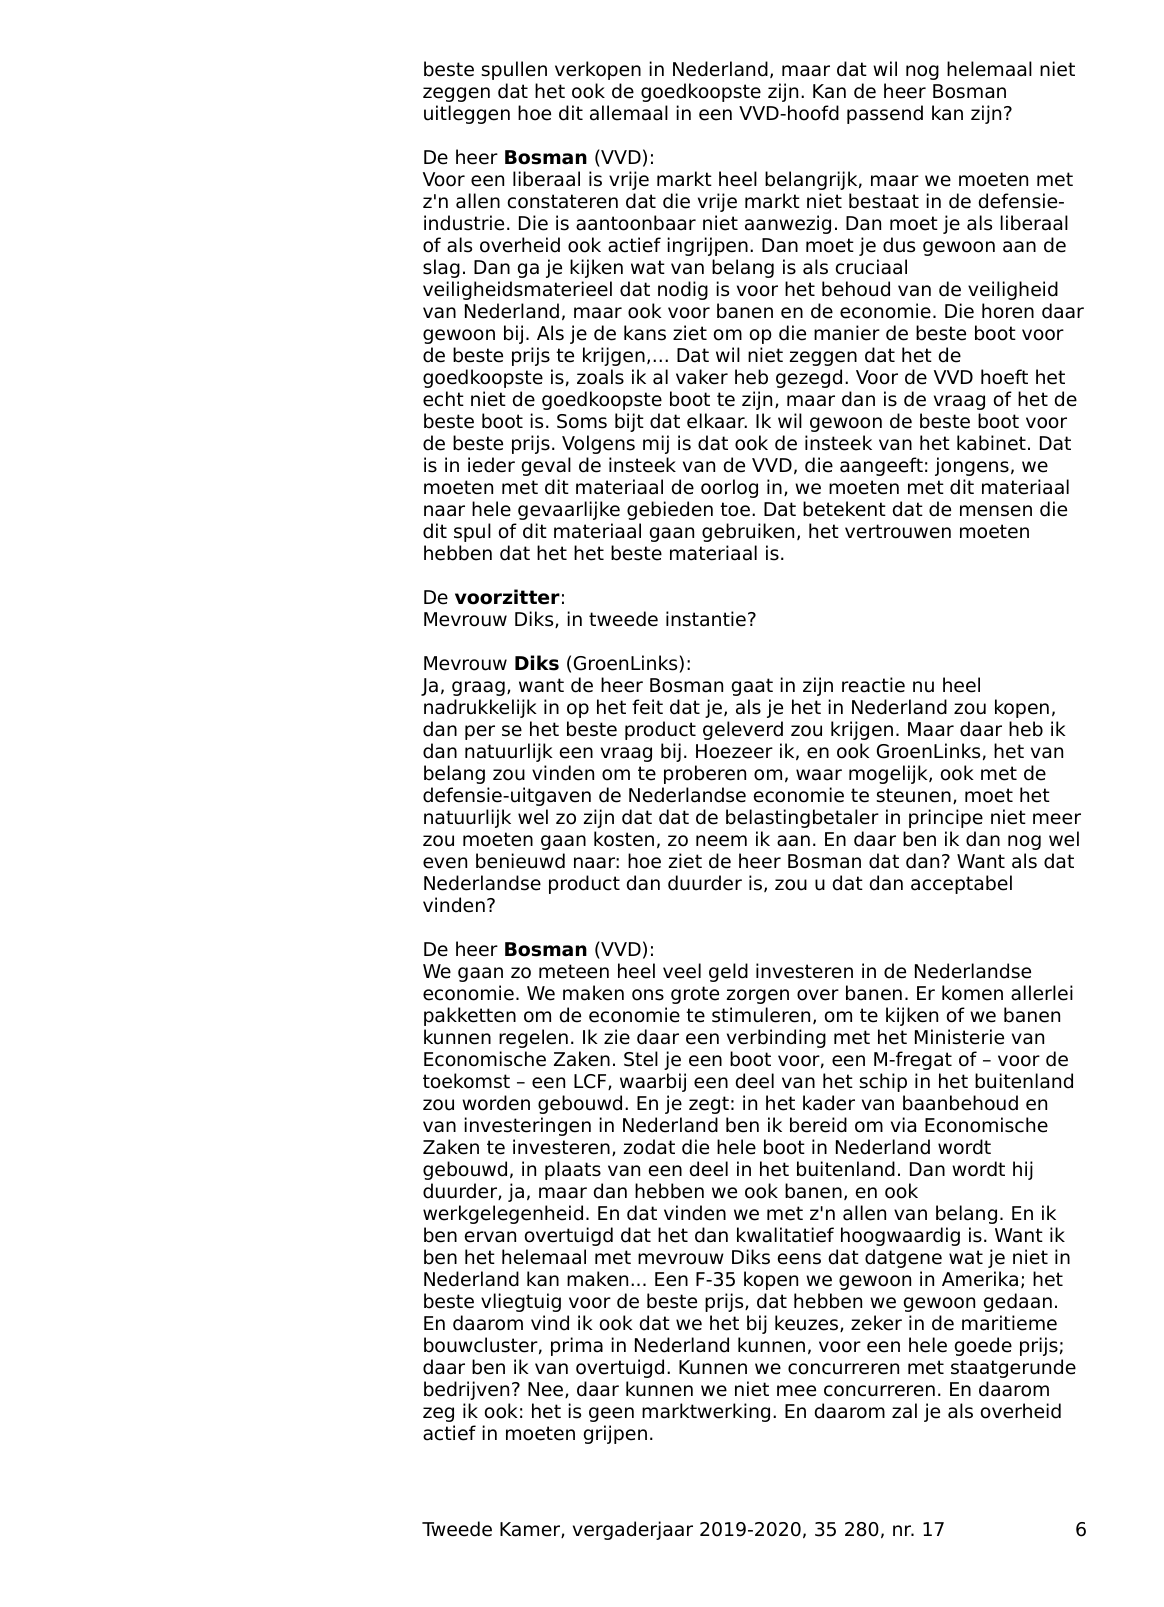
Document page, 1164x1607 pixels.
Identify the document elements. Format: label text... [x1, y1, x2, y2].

text De voorzitter: [422, 587, 1087, 609]
text beste spullen verkopen in Nederland, maar dat wil nog helemaal niet zeggen dat het ook de goedkoopste zijn. Kan de heer Bosman uitleggen hoe dit allemaal in een VVD-hoofd passend kan zijn? [422, 59, 1087, 125]
text Mevrouw Diks, in tweede instantie? [422, 609, 1087, 631]
text Ja, graag, want de heer Bosman gaat in zijn reactie nu heel nadrukkelijk in op het feit dat je, als je het in Nederland zou kopen, dan per se het beste product geleverd zou krijgen. Maar daar heb ik dan natuurlijk een vraag bij. Hoezeer ik, en ook GroenLinks, het van belang zou vinden om te proberen om, waar mogelijk, ook met de defensie-uitgaven de Nederlandse economie te steunen, moet het natuurlijk wel zo zijn dat dat de belastingbetaler in principe niet meer zou moeten gaan kosten, zo neem ik aan. En daar ben ik dan nog wel even benieuwd naar: hoe ziet de heer Bosman dat dan? Want als dat Nederlandse product dan duurder is, zou u dat dan acceptabel vinden? [422, 675, 1087, 917]
text We gaan zo meteen heel veel geld investeren in de Nederlandse economie. We maken ons grote zorgen over banen. Er komen allerlei pakketten om de economie te stimuleren, om te kijken of we banen kunnen regelen. Ik zie daar een verbinding met het Ministerie van Economische Zaken. Stel je een boot voor, een M-fregat of – voor de toekomst – een LCF, waarbij een deel van het schip in het buitenland zou worden gebouwd. En je zegt: in het kader van baanbehoud en van investeringen in Nederland ben ik bereid om via Economische Zaken te investeren, zodat die hele boot in Nederland wordt gebouwd, in plaats van een deel in het buitenland. Dan wordt hij duurder, ja, maar dan hebben we ook banen, en ook werkgelegenheid. En dat vinden we met z'n allen van belang. En ik ben ervan overtuigd dat het dan kwalitatief hoogwaardig is. Want ik ben het helemaal met mevrouw Diks eens dat datgene wat je niet in Nederland kan maken... Een F-35 kopen we gewoon in Amerika; het beste vliegtuig voor de beste prijs, dat hebben we gewoon gedaan. En daarom vind ik ook dat we het bij keuzes, zeker in de maritieme bouwcluster, prima in Nederland kunnen, voor een hele goede prijs; daar ben ik van overtuigd. Kunnen we concurreren met staatgerunde bedrijven? Nee, daar kunnen we niet mee concurreren. En daarom zeg ik ook: het is geen marktwerking. En daarom zal je als overheid actief in moeten grijpen. [422, 961, 1087, 1444]
text De heer Bosman (VVD): [422, 939, 1087, 961]
text Voor een liberaal is vrije markt heel belangrijk, maar we moeten met z'n allen constateren dat die vrije markt niet bestaat in de defensie-industrie. Die is aantoonbaar niet aanwezig. Dan moet je als liberaal of als overheid ook actief ingrijpen. Dan moet je dus gewoon aan de slag. Dan ga je kijken wat van belang is als cruciaal veiligheidsmaterieel dat nodig is voor het behoud van de veiligheid van Nederland, maar ook voor banen en de economie. Die horen daar gewoon bij. Als je de kans ziet om op die manier de beste boot voor de beste prijs te krijgen,... Dat wil niet zeggen dat het de goedkoopste is, zoals ik al vaker heb gezegd. Voor de VVD hoeft het echt niet de goedkoopste boot te zijn, maar dan is de vraag of het de beste boot is. Soms bijt dat elkaar. Ik wil gewoon de beste boot voor de beste prijs. Volgens mij is dat ook de insteek van het kabinet. Dat is in ieder geval de insteek van de VVD, die aangeeft: jongens, we moeten met dit materiaal de oorlog in, we moeten met dit materiaal naar hele gevaarlijke gebieden toe. Dat betekent dat de mensen die dit spul of dit materiaal gaan gebruiken, het vertrouwen moeten hebben dat het het beste materiaal is. [422, 169, 1087, 565]
text Mevrouw Diks (GroenLinks): [422, 653, 1087, 675]
text De heer Bosman (VVD): [422, 147, 1087, 169]
